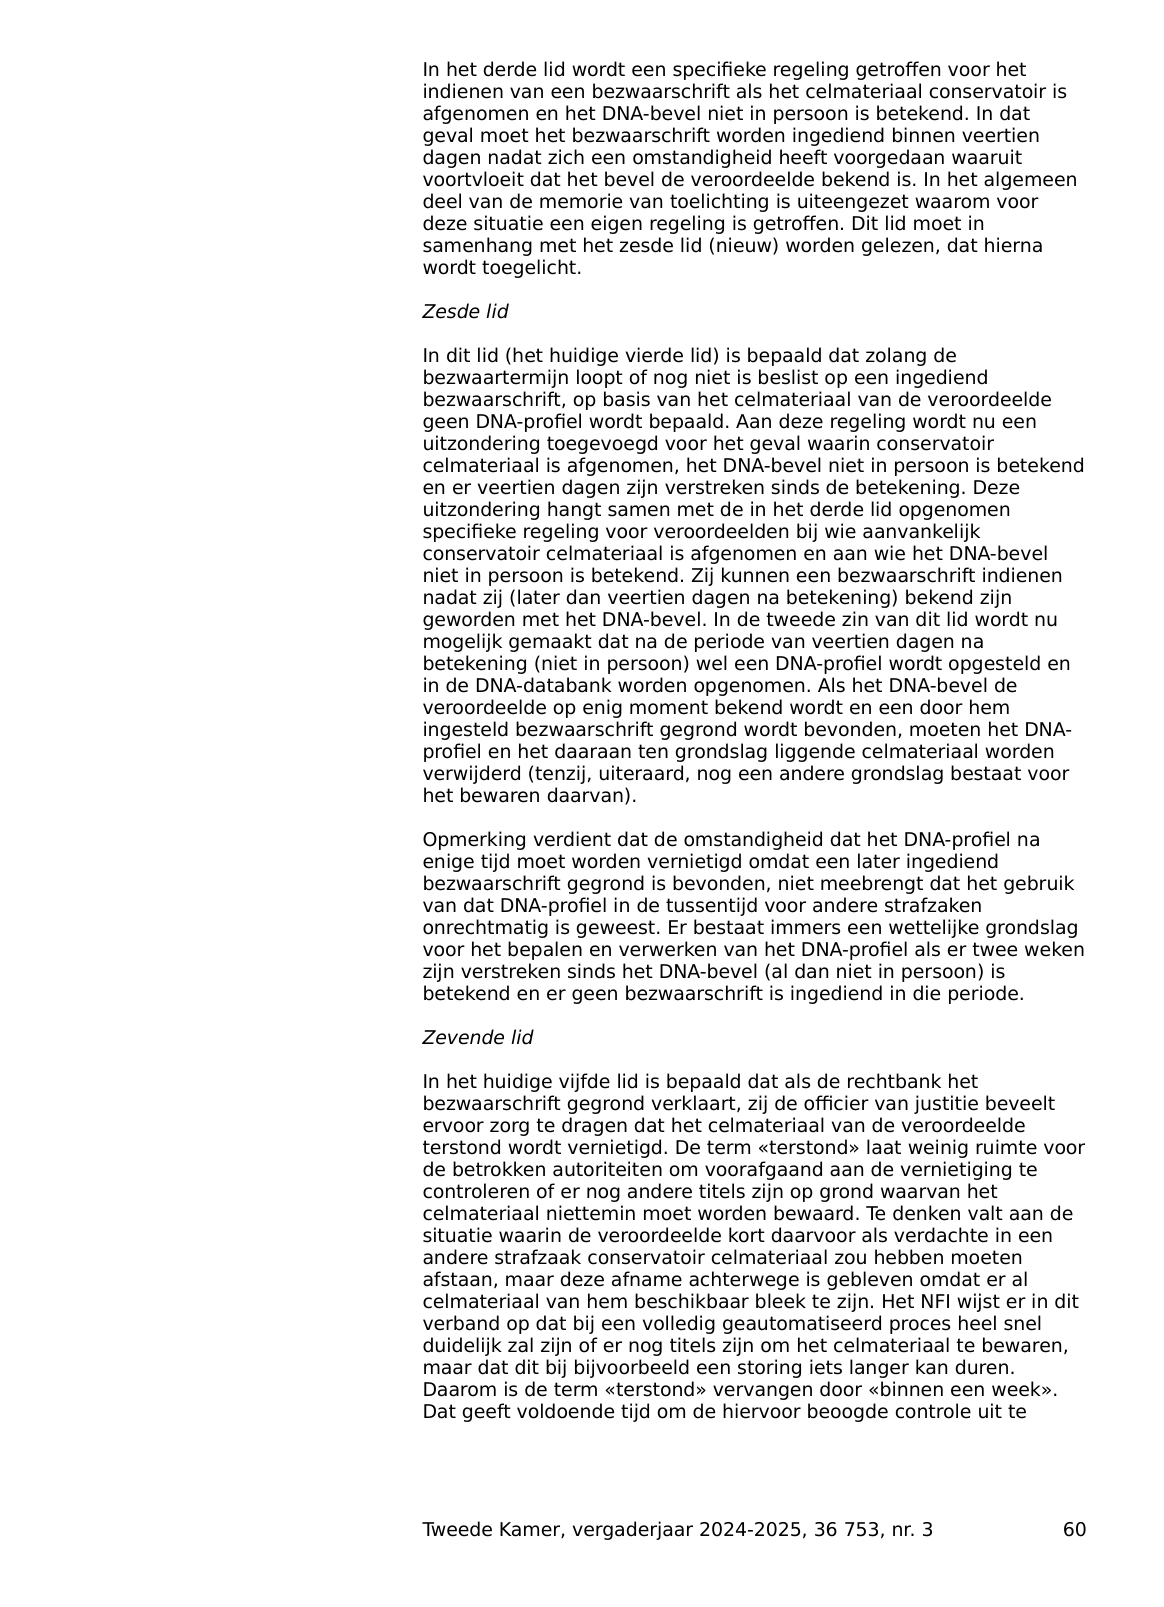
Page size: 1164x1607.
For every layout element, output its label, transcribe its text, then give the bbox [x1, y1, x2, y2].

text In dit lid (het huidige vierde lid) is bepaald dat zolang de bezwaartermijn loopt of nog niet is beslist op een ingediend bezwaarschrift, op basis van het celmateriaal van de veroordeelde geen DNA-profiel wordt bepaald. Aan deze regeling wordt nu een uitzondering toegevoegd voor het geval waarin conservatoir celmateriaal is afgenomen, het DNA-bevel niet in persoon is betekend en er veertien dagen zijn verstreken sinds de betekening. Deze uitzondering hangt samen met de in het derde lid opgenomen specifieke regeling voor veroordeelden bij wie aanvankelijk conservatoir celmateriaal is afgenomen en aan wie het DNA-bevel niet in persoon is betekend. Zij kunnen een bezwaarschrift indienen nadat zij (later dan veertien dagen na betekening) bekend zijn geworden met het DNA-bevel. In de tweede zin van dit lid wordt nu mogelijk gemaakt dat na de periode van veertien dagen na betekening (niet in persoon) wel een DNA-profiel wordt opgesteld en in de DNA-databank worden opgenomen. Als het DNA-bevel de veroordeelde op enig moment bekend wordt en een door hem ingesteld bezwaarschrift gegrond wordt bevonden, moeten het DNA-profiel en het daaraan ten grondslag liggende celmateriaal worden verwijderd (tenzij, uiteraard, nog een andere grondslag bestaat voor het bewaren daarvan). [422, 345, 1087, 807]
subtitle Zevende lid [422, 1027, 1087, 1049]
subtitle Zesde lid [422, 301, 1087, 323]
text In het huidige vijfde lid is bepaald dat als de rechtbank het bezwaarschrift gegrond verklaart, zij de officier van justitie beveelt ervoor zorg te dragen dat het celmateriaal van de veroordeelde terstond wordt vernietigd. De term «terstond» laat weinig ruimte voor de betrokken autoriteiten om voorafgaand aan de vernietiging te controleren of er nog andere titels zijn op grond waarvan het celmateriaal niettemin moet worden bewaard. Te denken valt aan de situatie waarin de veroordeelde kort daarvoor als verdachte in een andere strafzaak conservatoir celmateriaal zou hebben moeten afstaan, maar deze afname achterwege is gebleven omdat er al celmateriaal van hem beschikbaar bleek te zijn. Het NFI wijst er in dit verband op dat bij een volledig geautomatiseerd proces heel snel duidelijk zal zijn of er nog titels zijn om het celmateriaal te bewaren, maar dat dit bij bijvoorbeeld een storing iets langer kan duren. Daarom is de term «terstond» vervangen door «binnen een week». Dat geeft voldoende tijd om de hiervoor beoogde controle uit te [422, 1071, 1087, 1423]
text In het derde lid wordt een specifieke regeling getroffen voor het indienen van een bezwaarschrift als het celmateriaal conservatoir is afgenomen en het DNA-bevel niet in persoon is betekend. In dat geval moet het bezwaarschrift worden ingediend binnen veertien dagen nadat zich een omstandigheid heeft voorgedaan waaruit voortvloeit dat het bevel de veroordeelde bekend is. In het algemeen deel van de memorie van toelichting is uiteengezet waarom voor deze situatie een eigen regeling is getroffen. Dit lid moet in samenhang met het zesde lid (nieuw) worden gelezen, dat hierna wordt toegelicht. [422, 59, 1087, 279]
text Opmerking verdient dat de omstandigheid dat het DNA-profiel na enige tijd moet worden vernietigd omdat een later ingediend bezwaarschrift gegrond is bevonden, niet meebrengt dat het gebruik van dat DNA-profiel in de tussentijd voor andere strafzaken onrechtmatig is geweest. Er bestaat immers een wettelijke grondslag voor het bepalen en verwerken van het DNA-profiel als er twee weken zijn verstreken sinds het DNA-bevel (al dan niet in persoon) is betekend en er geen bezwaarschrift is ingediend in die periode. [422, 829, 1087, 1005]
